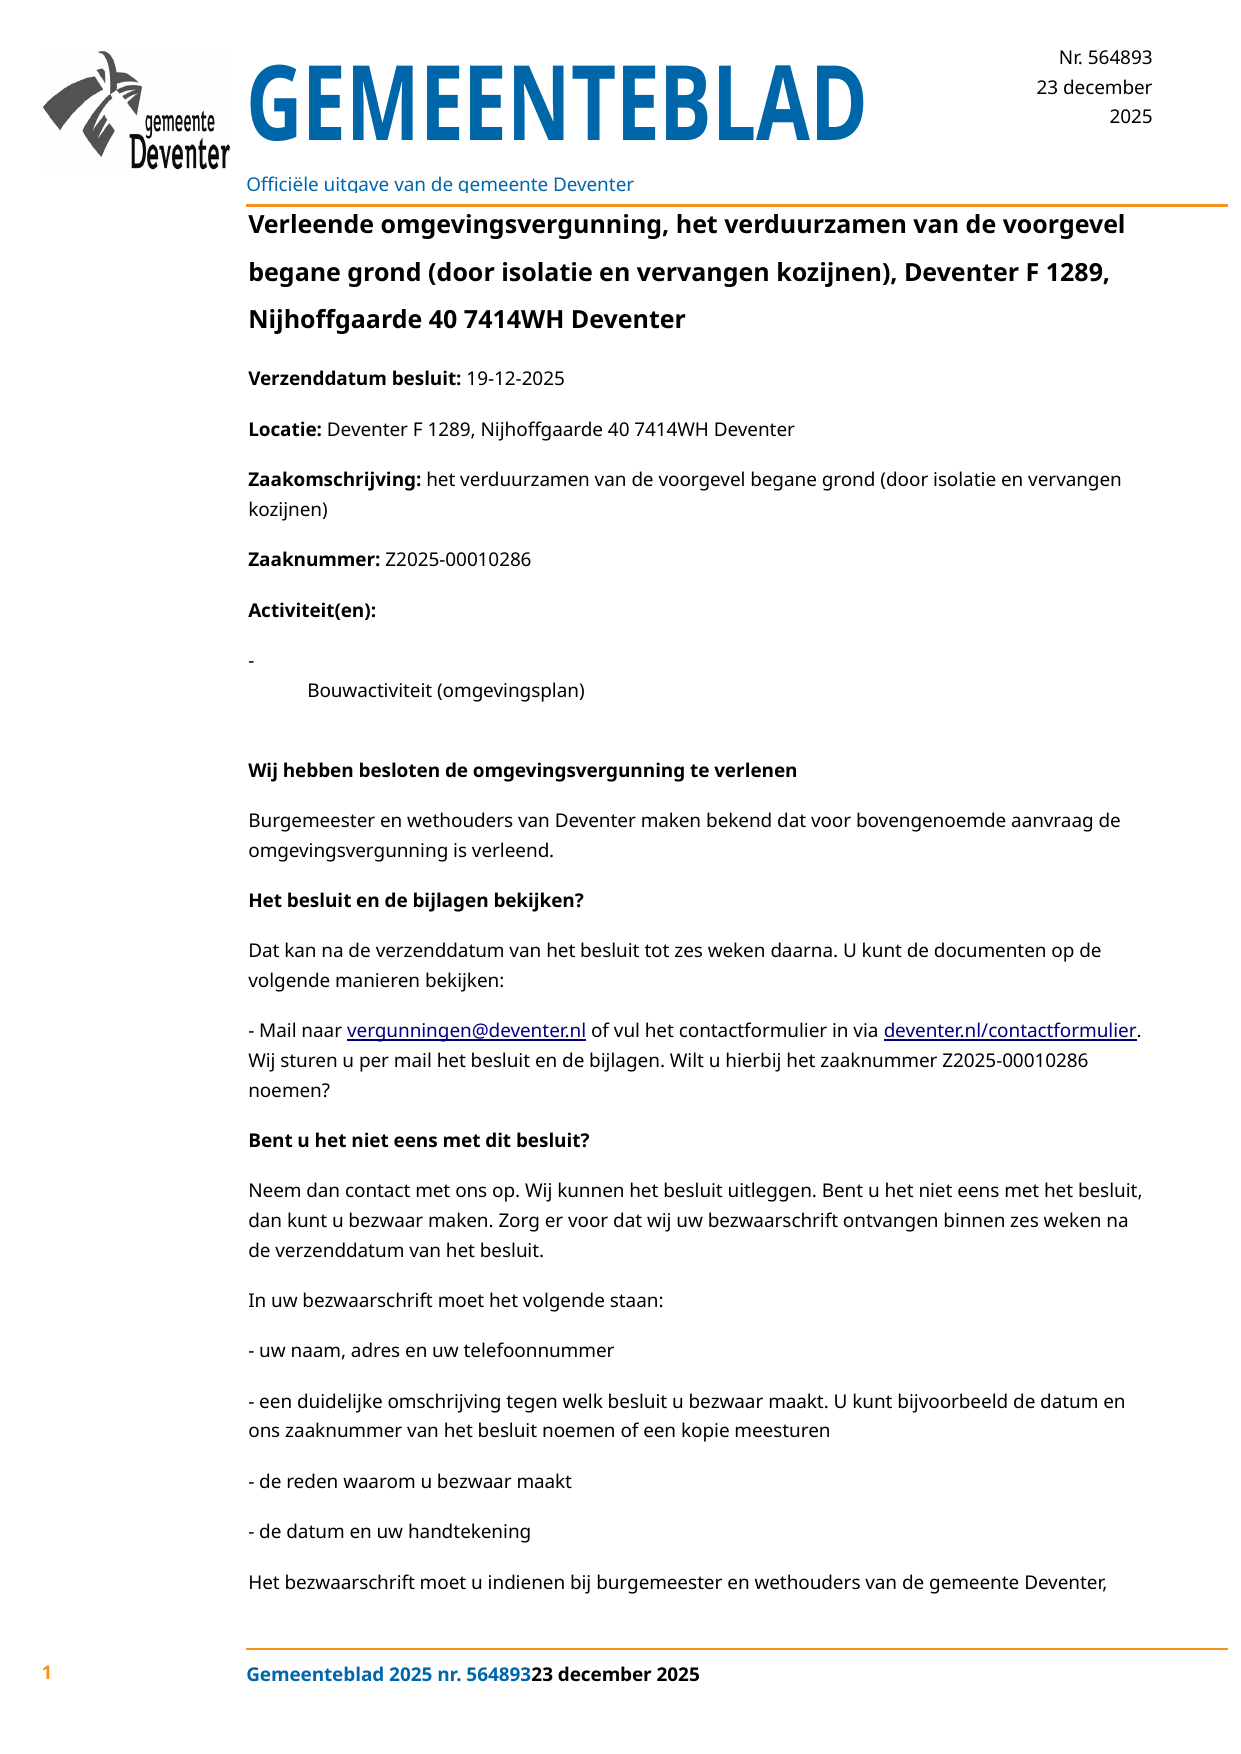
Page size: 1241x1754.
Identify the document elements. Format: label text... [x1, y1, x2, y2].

text - een duidelijke omschrijving tegen welk besluit u bezwaar maakt. U kunt bijvoorbeeld de datum en ons zaaknummer van het besluit noemen of een kopie meesturen [248, 1388, 1152, 1443]
text Verleende omgevingsvergunning, het verduurzamen van de voorgevel begane grond (door isolatie en vervangen kozijnen), Deventer F 1289, Nijhoffgaarde 40 7414WH Deventer [248, 207, 1152, 336]
text Het besluit en de bijlagen bekijken? [248, 887, 1152, 913]
text Locatie: Deventer F 1289, Nijhoffgaarde 40 7414WH Deventer [248, 416, 1152, 442]
text - Mail naar vergunningen@deventer.nl of vul het contactformulier in via deventer.nl/contactformulier. Wij sturen u per mail het besluit en de bijlagen. Wilt u hierbij het zaaknummer Z2025-00010286 noemen? [248, 1018, 1152, 1102]
text Neem dan contact met ons op. Wij kunnen het besluit uitleggen. Bent u het niet eens met het besluit, dan kunt u bezwaar maken. Zorg er voor dat wij uw bezwaarschrift ontvangen binnen zes weken na de verzenddatum van het besluit. [248, 1178, 1152, 1262]
text Burgemeester en wethouders van Deventer maken bekend dat voor bovengenoemde aanvraag de omgevingsvergunning is verleend. [248, 807, 1152, 862]
text Zaakomschrijving: het verduurzamen van de voorgevel begane grond (door isolatie en vervangen kozijnen) [248, 466, 1152, 522]
text - de reden waarom u bezwaar maakt [248, 1468, 1152, 1494]
picture [41, 47, 231, 172]
list Bouwactiviteit (omgevingsplan) [248, 677, 1152, 702]
text Activiteit(en): [248, 597, 1152, 622]
text Bent u het niet eens met dit besluit? [248, 1127, 1152, 1153]
text Wij hebben besloten de omgevingsvergunning te verlenen [248, 757, 1152, 782]
text - uw naam, adres en uw telefoonnummer [248, 1338, 1152, 1363]
text Het bezwaarschrift moet u indienen bij burgemeester en wethouders van de gemeente Deventer, [248, 1569, 1152, 1594]
text Zaaknummer: Z2025-00010286 [248, 546, 1152, 572]
text Dat kan na de verzenddatum van het besluit tot zes weken daarna. U kunt de documenten op de volgende manieren bekijken: [248, 938, 1152, 993]
text In uw bezwaarschrift moet het volgende staan: [248, 1287, 1152, 1313]
text Verzenddatum besluit: 19-12-2025 [248, 366, 1152, 391]
text - de datum en uw handtekening [248, 1518, 1152, 1544]
